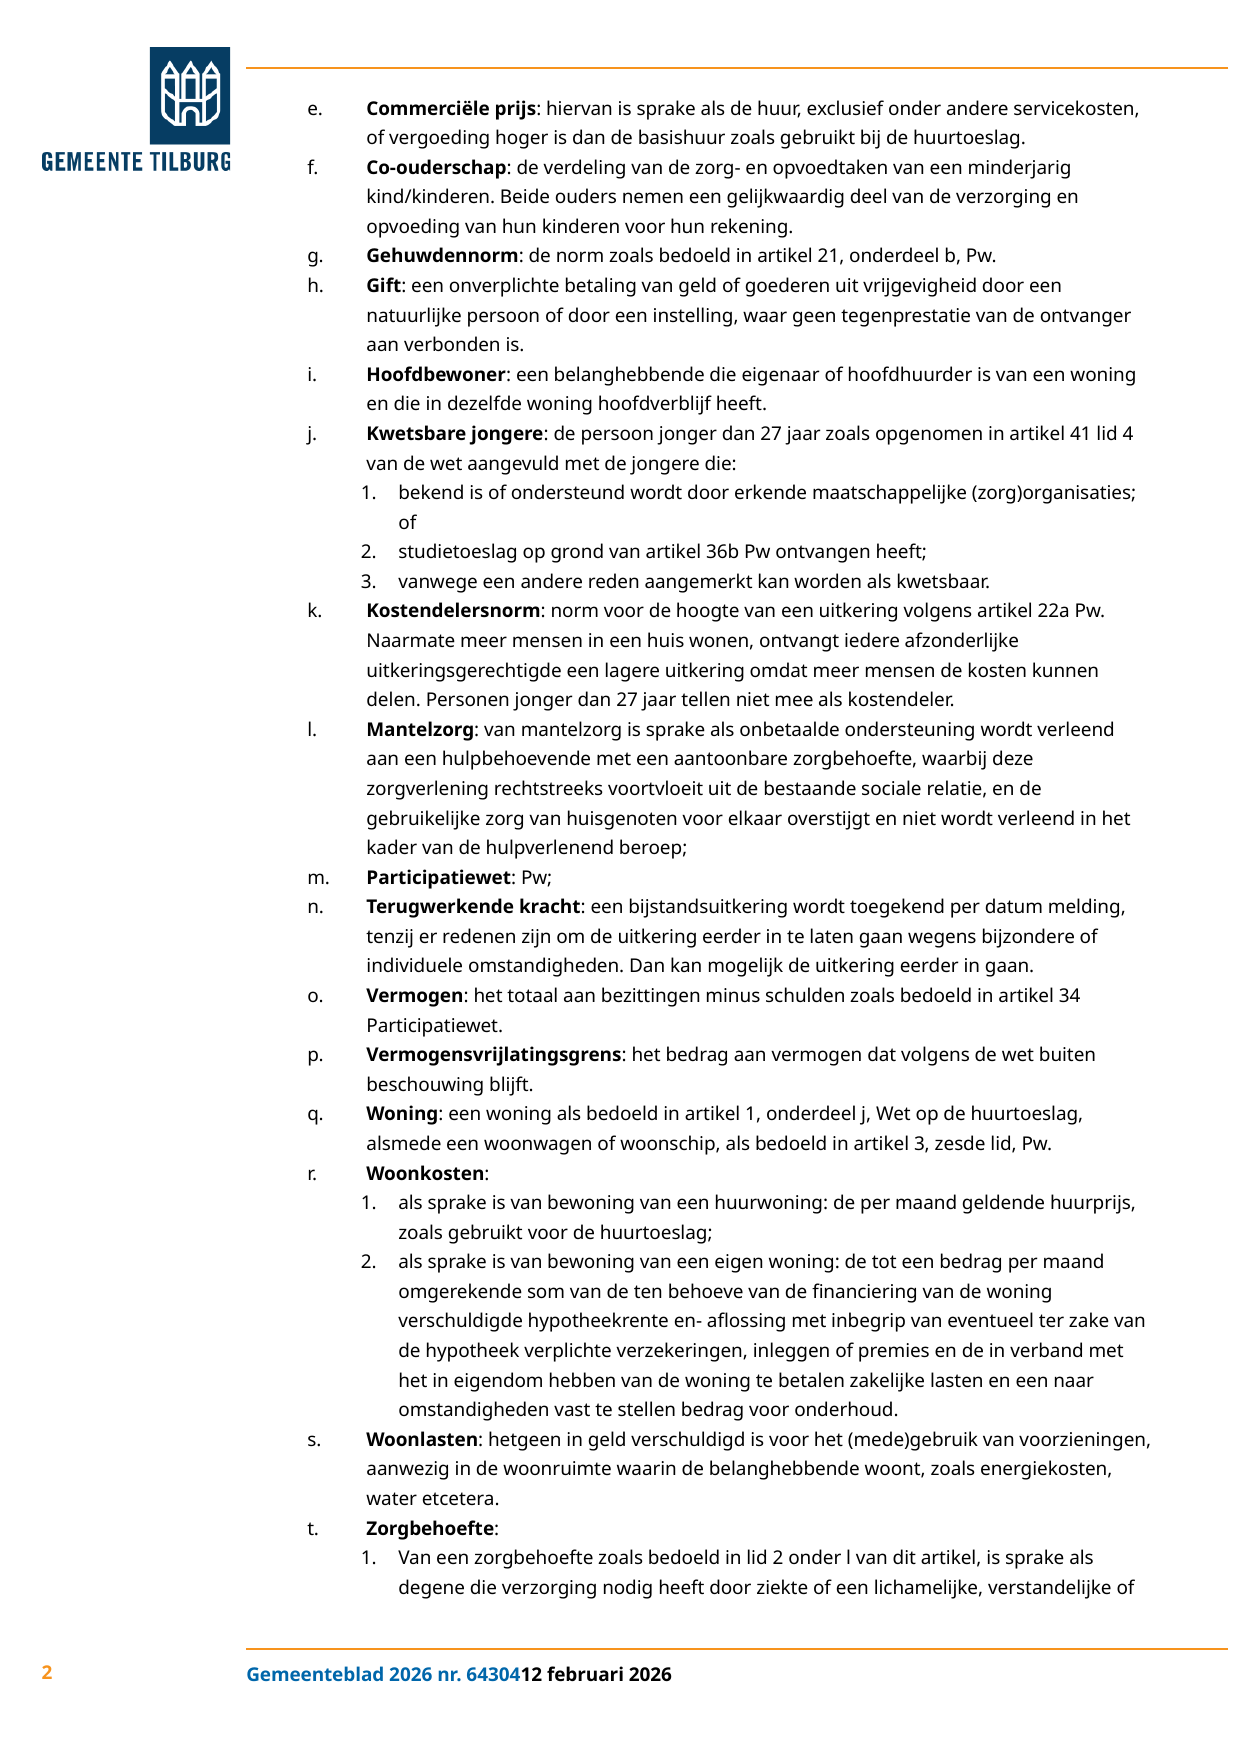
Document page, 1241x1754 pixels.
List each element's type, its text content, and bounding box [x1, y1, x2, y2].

list Kostendelersnorm: norm voor de hoogte van een uitkering volgens artikel 22a Pw. Naarmate meer mensen in een huis wonen, ontvangt iedere afzonderlijke uitkeringsgerechtigde een lagere uitkering omdat meer mensen de kosten kunnen delen. Personen jonger dan 27 jaar tellen niet mee als kostendeler. [307, 598, 1152, 712]
list bekend is of ondersteund wordt door erkende maatschappelijke (zorg)organisaties; of [361, 479, 1152, 535]
list Gehuwdennorm: de norm zoals bedoeld in artikel 21, onderdeel b, Pw. [307, 243, 1152, 268]
list Participatiewet: Pw; [307, 864, 1152, 890]
list Co-ouderschap: de verdeling van de zorg- en opvoedtaken van een minderjarig kind/kinderen. Beide ouders nemen een gelijkwaardig deel van de verzorging en opvoeding van hun kinderen voor hun rekening. [307, 154, 1152, 239]
list Zorgbehoefte: [307, 1515, 1152, 1541]
list studietoeslag op grond van artikel 36b Pw ontvangen heeft; [361, 538, 1152, 564]
list vanwege een andere reden aangemerkt kan worden als kwetsbaar. [361, 568, 1152, 594]
list Commerciële prijs: hiervan is sprake als de huur, exclusief onder andere servicekosten, of vergoeding hoger is dan de basishuur zoals gebruikt bij de huurtoeslag. [307, 95, 1152, 150]
list Vermogen: het totaal aan bezittingen minus schulden zoals bedoeld in artikel 34 Participatiewet. [307, 982, 1152, 1038]
list als sprake is van bewoning van een huurwoning: de per maand geldende huurprijs, zoals gebruikt voor de huurtoeslag; [361, 1189, 1152, 1245]
list Terugwerkende kracht: een bijstandsuitkering wordt toegekend per datum melding, tenzij er redenen zijn om de uitkering eerder in te laten gaan wegens bijzondere of individuele omstandigheden. Dan kan mogelijk de uitkering eerder in gaan. [307, 893, 1152, 978]
list Gift: een onverplichte betaling van geld of goederen uit vrijgevigheid door een natuurlijke persoon of door een instelling, waar geen tegenprestatie van de ontvanger aan verbonden is. [307, 272, 1152, 357]
list Kwetsbare jongere: de persoon jonger dan 27 jaar zoals opgenomen in artikel 41 lid 4 van de wet aangevuld met de jongere die: [307, 420, 1152, 476]
list Woonkosten: [307, 1160, 1152, 1186]
list Vermogensvrijlatingsgrens: het bedrag aan vermogen dat volgens de wet buiten beschouwing blijft. [307, 1041, 1152, 1097]
list Woning: een woning als bedoeld in artikel 1, onderdeel j, Wet op de huurtoeslag, alsmede een woonwagen of woonschip, als bedoeld in artikel 3, zesde lid, Pw. [307, 1101, 1152, 1156]
list Van een zorgbehoefte zoals bedoeld in lid 2 onder l van dit artikel, is sprake als degene die verzorging nodig heeft door ziekte of een lichamelijke, verstandelijke of [361, 1544, 1152, 1600]
list Mantelzorg: van mantelzorg is sprake als onbetaalde ondersteuning wordt verleend aan een hulpbehoevende met een aantoonbare zorgbehoefte, waarbij deze zorgverlening rechtstreeks voortvloeit uit de bestaande sociale relatie, en de gebruikelijke zorg van huisgenoten voor elkaar overstijgt en niet wordt verleend in het kader van de hulpverlenend beroep; [307, 716, 1152, 860]
list Hoofdbewoner: een belanghebbende die eigenaar of hoofdhuurder is van een woning en die in dezelfde woning hoofdverblijf heeft. [307, 361, 1152, 416]
list als sprake is van bewoning van een eigen woning: de tot een bedrag per maand omgerekende som van de ten behoeve van de financiering van de woning verschuldigde hypotheekrente en- aflossing met inbegrip van eventueel ter zake van de hypotheek verplichte verzekeringen, inleggen of premies en de in verband met het in eigendom hebben van de woning te betalen zakelijke lasten en een naar omstandigheden vast te stellen bedrag voor onderhoud. [361, 1248, 1152, 1422]
picture [41, 47, 231, 172]
list Woonlasten: hetgeen in geld verschuldigd is voor het (mede)gebruik van voorzieningen, aanwezig in de woonruimte waarin de belanghebbende woont, zoals energiekosten, water etcetera. [307, 1426, 1152, 1511]
